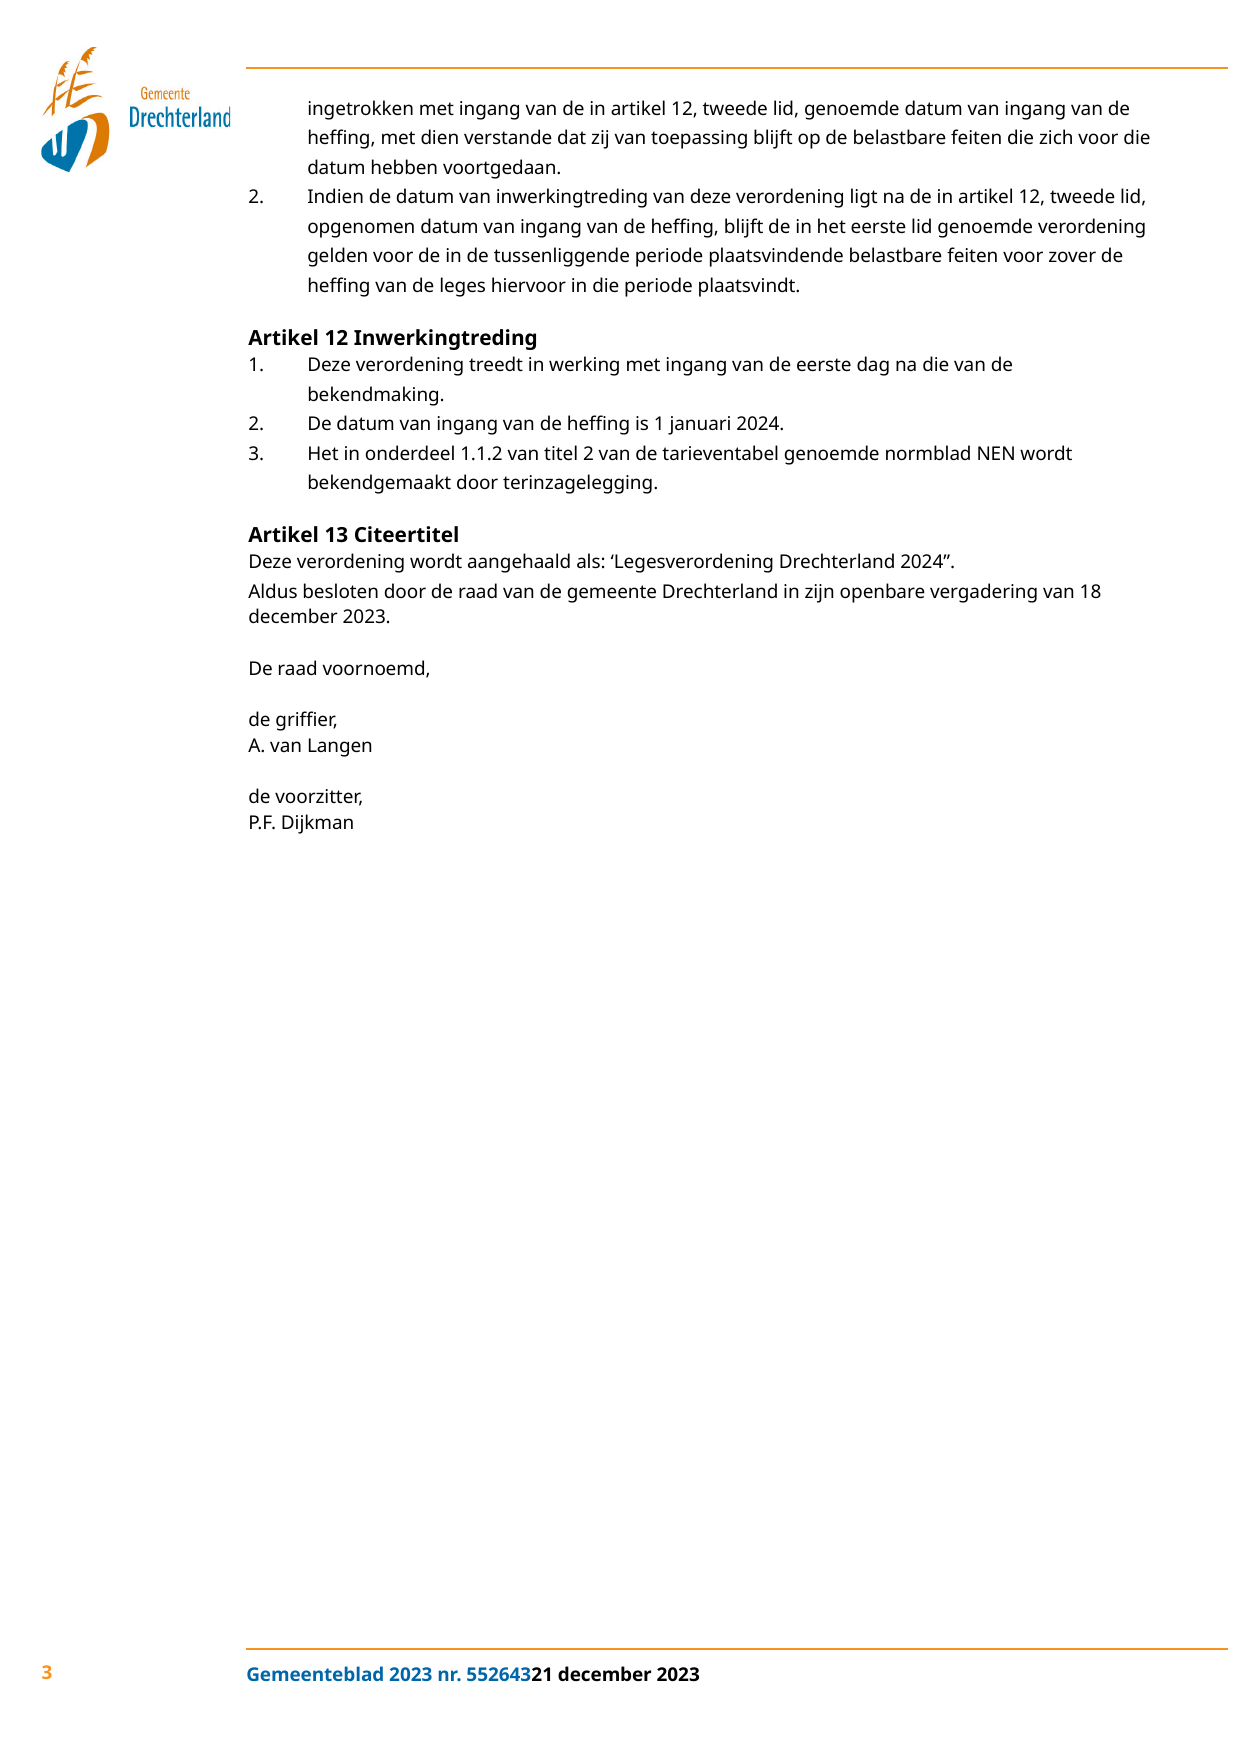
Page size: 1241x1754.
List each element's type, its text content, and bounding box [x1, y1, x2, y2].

text A. van Langen [248, 732, 1152, 758]
text de voorzitter, [248, 784, 1152, 809]
text Artikel 13 Citeertitel [248, 520, 1152, 548]
picture [226, 115, 231, 124]
text Deze verordening wordt aangehaald als: ‘Legesverordening Drechterland 2024”. [248, 548, 1152, 574]
text Artikel 12 Inwerkingtreding [248, 323, 1152, 351]
list De datum van ingang van de heffing is 1 januari 2024. [248, 410, 1152, 436]
list ingetrokken met ingang van de in artikel 12, tweede lid, genoemde datum van ingang van de heffing, met dien verstande dat zij van toepassing blijft op de belastbare feiten die zich voor die datum hebben voortgedaan. [248, 95, 1152, 180]
picture [41, 47, 231, 172]
list Het in onderdeel 1.1.2 van titel 2 van de tarieventabel genoemde normblad NEN wordt bekendgemaakt door terinzagelegging. [248, 440, 1152, 495]
text De raad voornoemd, [248, 655, 1152, 681]
list Indien de datum van inwerkingtreding van deze verordening ligt na de in artikel 12, tweede lid, opgenomen datum van ingang van de heffing, blijft de in het eerste lid genoemde verordening gelden voor de in de tussenliggende periode plaatsvindende belastbare feiten voor zover de heffing van de leges hiervoor in die periode plaatsvindt. [248, 183, 1152, 298]
text P.F. Dijkman [248, 809, 1152, 835]
picture [41, 158, 64, 172]
text Aldus besloten door de raad van de gemeente Drechterland in zijn openbare vergadering van 18 december 2023. [248, 578, 1152, 629]
list Deze verordening treedt in werking met ingang van de eerste dag na die van de bekendmaking. [248, 351, 1152, 406]
text de griffier, [248, 707, 1152, 732]
